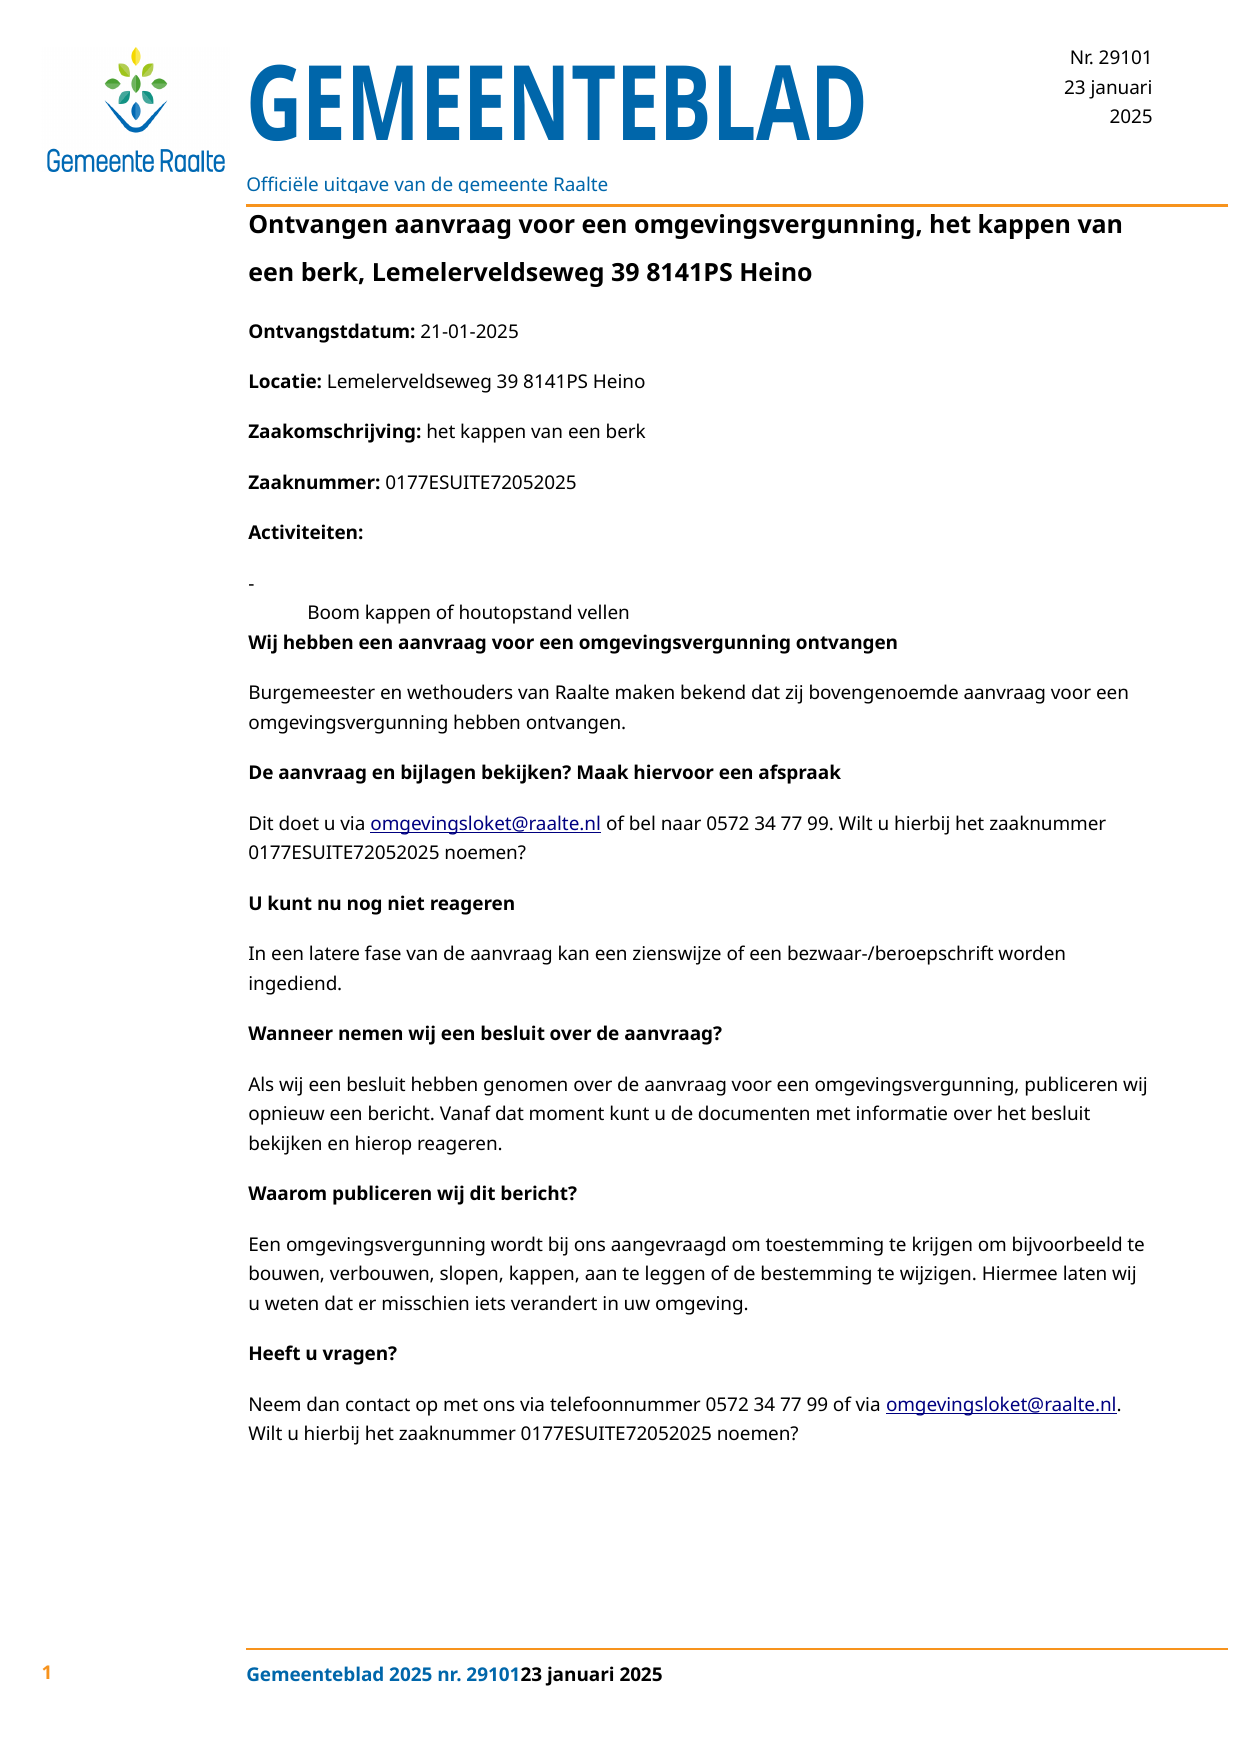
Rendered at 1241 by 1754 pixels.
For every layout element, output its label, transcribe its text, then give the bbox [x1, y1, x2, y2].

text Wanneer nemen wij een besluit over de aanvraag? [248, 1020, 1152, 1046]
text In een latere fase van de aanvraag kan een zienswijze of een bezwaar-/beroepschrift worden ingediend. [248, 940, 1152, 996]
text Als wij een besluit hebben genomen over de aanvraag voor een omgevingsvergunning, publiceren wij opnieuw een bericht. Vanaf dat moment kunt u de documenten met informatie over het besluit bekijken en hierop reageren. [248, 1071, 1152, 1156]
picture [41, 47, 231, 172]
text Ontvangstdatum: 21-01-2025 [248, 318, 1152, 344]
text Neem dan contact op met ons via telefoonnummer 0572 34 77 99 of via omgevingsloket@raalte.nl. Wilt u hierbij het zaaknummer 0177ESUITE72052025 noemen? [248, 1391, 1152, 1446]
text Burgemeester en wethouders van Raalte maken bekend dat zij bovengenoemde aanvraag voor een omgevingsvergunning hebben ontvangen. [248, 679, 1152, 735]
list Boom kappen of houtopstand vellen [248, 599, 1152, 625]
text Waarom publiceren wij dit bericht? [248, 1180, 1152, 1206]
text Wij hebben een aanvraag voor een omgevingsvergunning ontvangen [248, 629, 1152, 655]
text Activiteiten: [248, 519, 1152, 545]
text Ontvangen aanvraag voor een omgevingsvergunning, het kappen van een berk, Lemelerveldseweg 39 8141PS Heino [248, 207, 1152, 288]
text Dit doet u via omgevingsloket@raalte.nl of bel naar 0572 34 77 99. Wilt u hierbij het zaaknummer 0177ESUITE72052025 noemen? [248, 810, 1152, 865]
text Zaakomschrijving: het kappen van een berk [248, 419, 1152, 444]
text Zaaknummer: 0177ESUITE72052025 [248, 469, 1152, 495]
text Locatie: Lemelerveldseweg 39 8141PS Heino [248, 368, 1152, 394]
text De aanvraag en bijlagen bekijken? Maak hiervoor een afspraak [248, 759, 1152, 785]
text Een omgevingsvergunning wordt bij ons aangevraagd om toestemming te krijgen om bijvoorbeeld te bouwen, verbouwen, slopen, kappen, aan te leggen of de bestemming te wijzigen. Hiermee laten wij u weten dat er misschien iets verandert in uw omgeving. [248, 1231, 1152, 1316]
text U kunt nu nog niet reageren [248, 890, 1152, 916]
text Heeft u vragen? [248, 1340, 1152, 1366]
